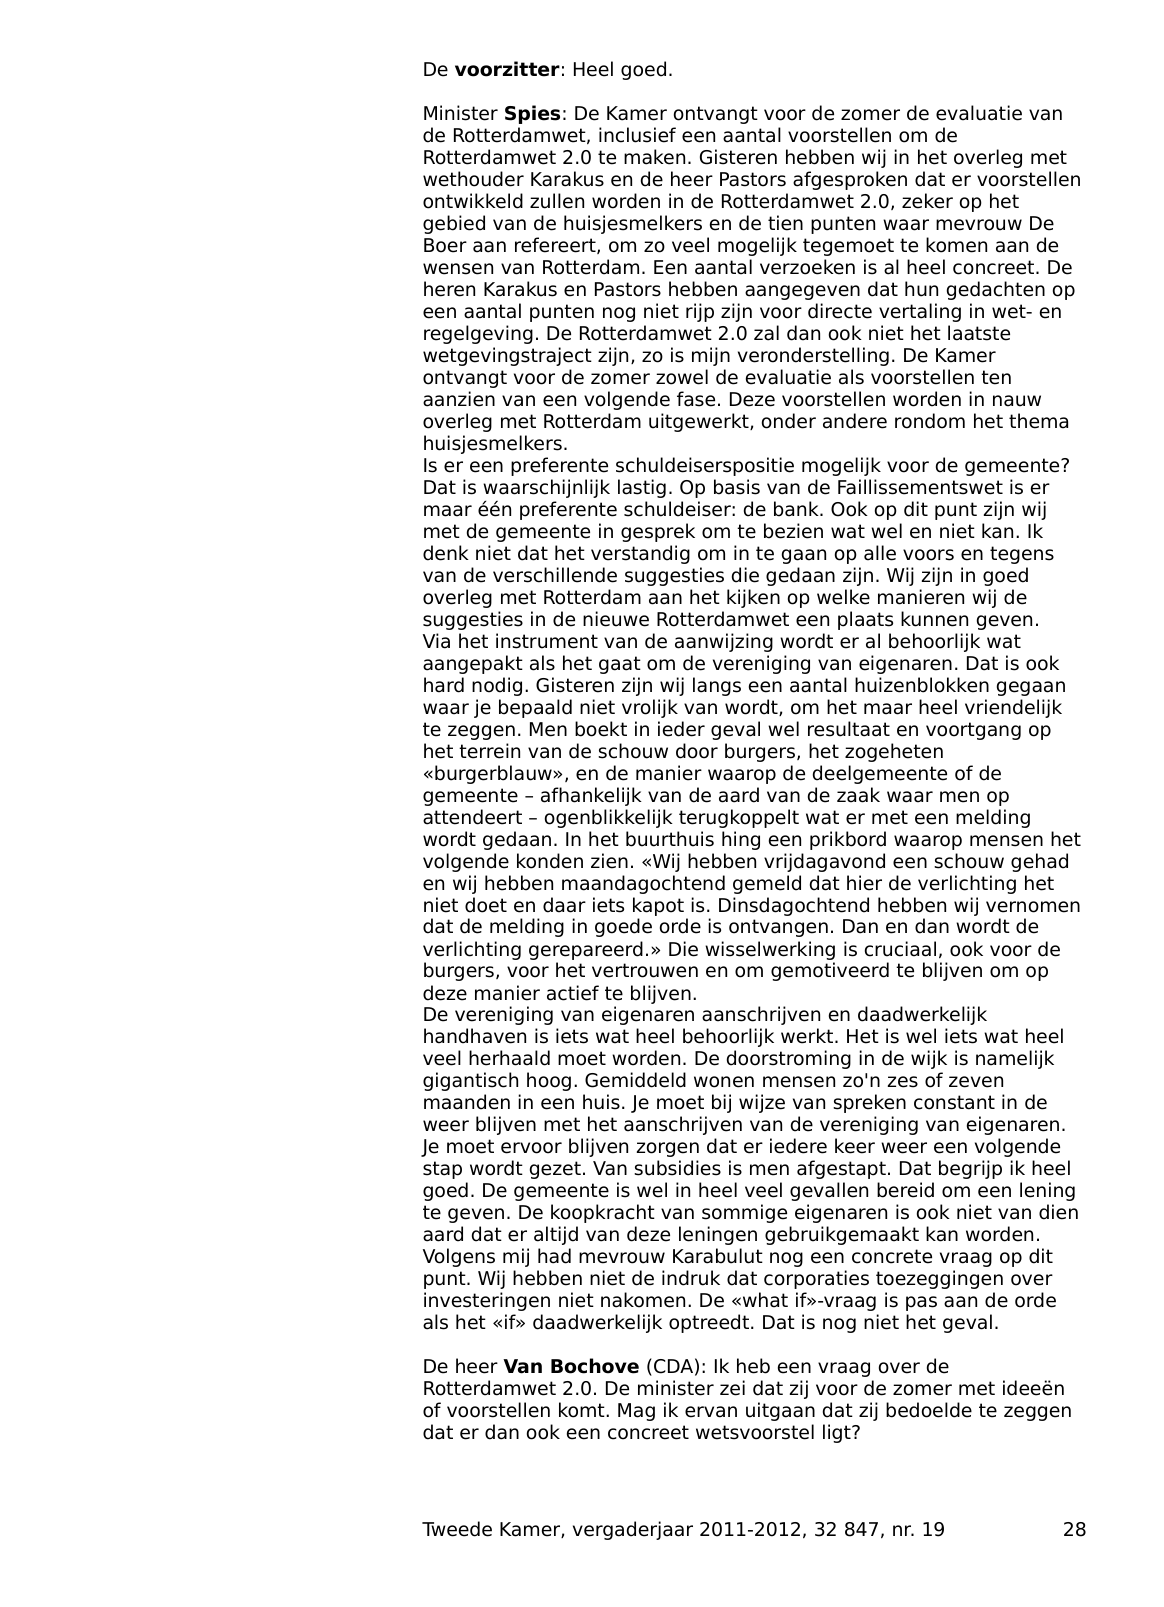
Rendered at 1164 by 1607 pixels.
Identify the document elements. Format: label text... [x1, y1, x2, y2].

text Via het instrument van de aanwijzing wordt er al behoorlijk wat aangepakt als het gaat om de vereniging van eigenaren. Dat is ook hard nodig. Gisteren zijn wij langs een aantal huizenblokken gegaan waar je bepaald niet vrolijk van wordt, om het maar heel vriendelijk te zeggen. Men boekt in ieder geval wel resultaat en voortgang op het terrein van de schouw door burgers, het zogeheten «burgerblauw», en de manier waarop de deelgemeente of de gemeente – afhankelijk van de aard van de zaak waar men op attendeert – ogenblikkelijk terugkoppelt wat er met een melding wordt gedaan. In het buurthuis hing een prikbord waarop mensen het volgende konden zien. «Wij hebben vrijdagavond een schouw gehad en wij hebben maandagochtend gemeld dat hier de verlichting het niet doet en daar iets kapot is. Dinsdagochtend hebben wij vernomen dat de melding in goede orde is ontvangen. Dan en dan wordt de verlichting gerepareerd.» Die wisselwerking is cruciaal, ook voor de burgers, voor het vertrouwen en om gemotiveerd te blijven om op deze manier actief te blijven. [422, 631, 1087, 1004]
text Volgens mij had mevrouw Karabulut nog een concrete vraag op dit punt. Wij hebben niet de indruk dat corporaties toezeggingen over investeringen niet nakomen. De «what if»-vraag is pas aan de orde als het «if» daadwerkelijk optreedt. Dat is nog niet het geval. [422, 1246, 1087, 1334]
text Minister Spies: De Kamer ontvangt voor de zomer de evaluatie van de Rotterdamwet, inclusief een aantal voorstellen om de Rotterdamwet 2.0 te maken. Gisteren hebben wij in het overleg met wethouder Karakus en de heer Pastors afgesproken dat er voorstellen ontwikkeld zullen worden in de Rotterdamwet 2.0, zeker op het gebied van de huisjesmelkers en de tien punten waar mevrouw De Boer aan refereert, om zo veel mogelijk tegemoet te komen aan de wensen van Rotterdam. Een aantal verzoeken is al heel concreet. De heren Karakus en Pastors hebben aangegeven dat hun gedachten op een aantal punten nog niet rijp zijn voor directe vertaling in wet- en regelgeving. De Rotterdamwet 2.0 zal dan ook niet het laatste wetgevingstraject zijn, zo is mijn veronderstelling. De Kamer ontvangt voor de zomer zowel de evaluatie als voorstellen ten aanzien van een volgende fase. Deze voorstellen worden in nauw overleg met Rotterdam uitgewerkt, onder andere rondom het thema huisjesmelkers. [422, 103, 1087, 455]
text De heer Van Bochove (CDA): Ik heb een vraag over de Rotterdamwet 2.0. De minister zei dat zij voor de zomer met ideeën of voorstellen komt. Mag ik ervan uitgaan dat zij bedoelde te zeggen dat er dan ook een concreet wetsvoorstel ligt? [422, 1356, 1087, 1444]
text De vereniging van eigenaren aanschrijven en daadwerkelijk handhaven is iets wat heel behoorlijk werkt. Het is wel iets wat heel veel herhaald moet worden. De doorstroming in de wijk is namelijk gigantisch hoog. Gemiddeld wonen mensen zo'n zes of zeven maanden in een huis. Je moet bij wijze van spreken constant in de weer blijven met het aanschrijven van de vereniging van eigenaren. Je moet ervoor blijven zorgen dat er iedere keer weer een volgende stap wordt gezet. Van subsidies is men afgestapt. Dat begrijp ik heel goed. De gemeente is wel in heel veel gevallen bereid om een lening te geven. De koopkracht van sommige eigenaren is ook niet van dien aard dat er altijd van deze leningen gebruikgemaakt kan worden. [422, 1004, 1087, 1246]
text De voorzitter: Heel goed. [422, 59, 1087, 81]
text Is er een preferente schuldeiserspositie mogelijk voor de gemeente? Dat is waarschijnlijk lastig. Op basis van de Faillissementswet is er maar één preferente schuldeiser: de bank. Ook op dit punt zijn wij met de gemeente in gesprek om te bezien wat wel en niet kan. Ik denk niet dat het verstandig om in te gaan op alle voors en tegens van de verschillende suggesties die gedaan zijn. Wij zijn in goed overleg met Rotterdam aan het kijken op welke manieren wij de suggesties in de nieuwe Rotterdamwet een plaats kunnen geven. [422, 455, 1087, 631]
